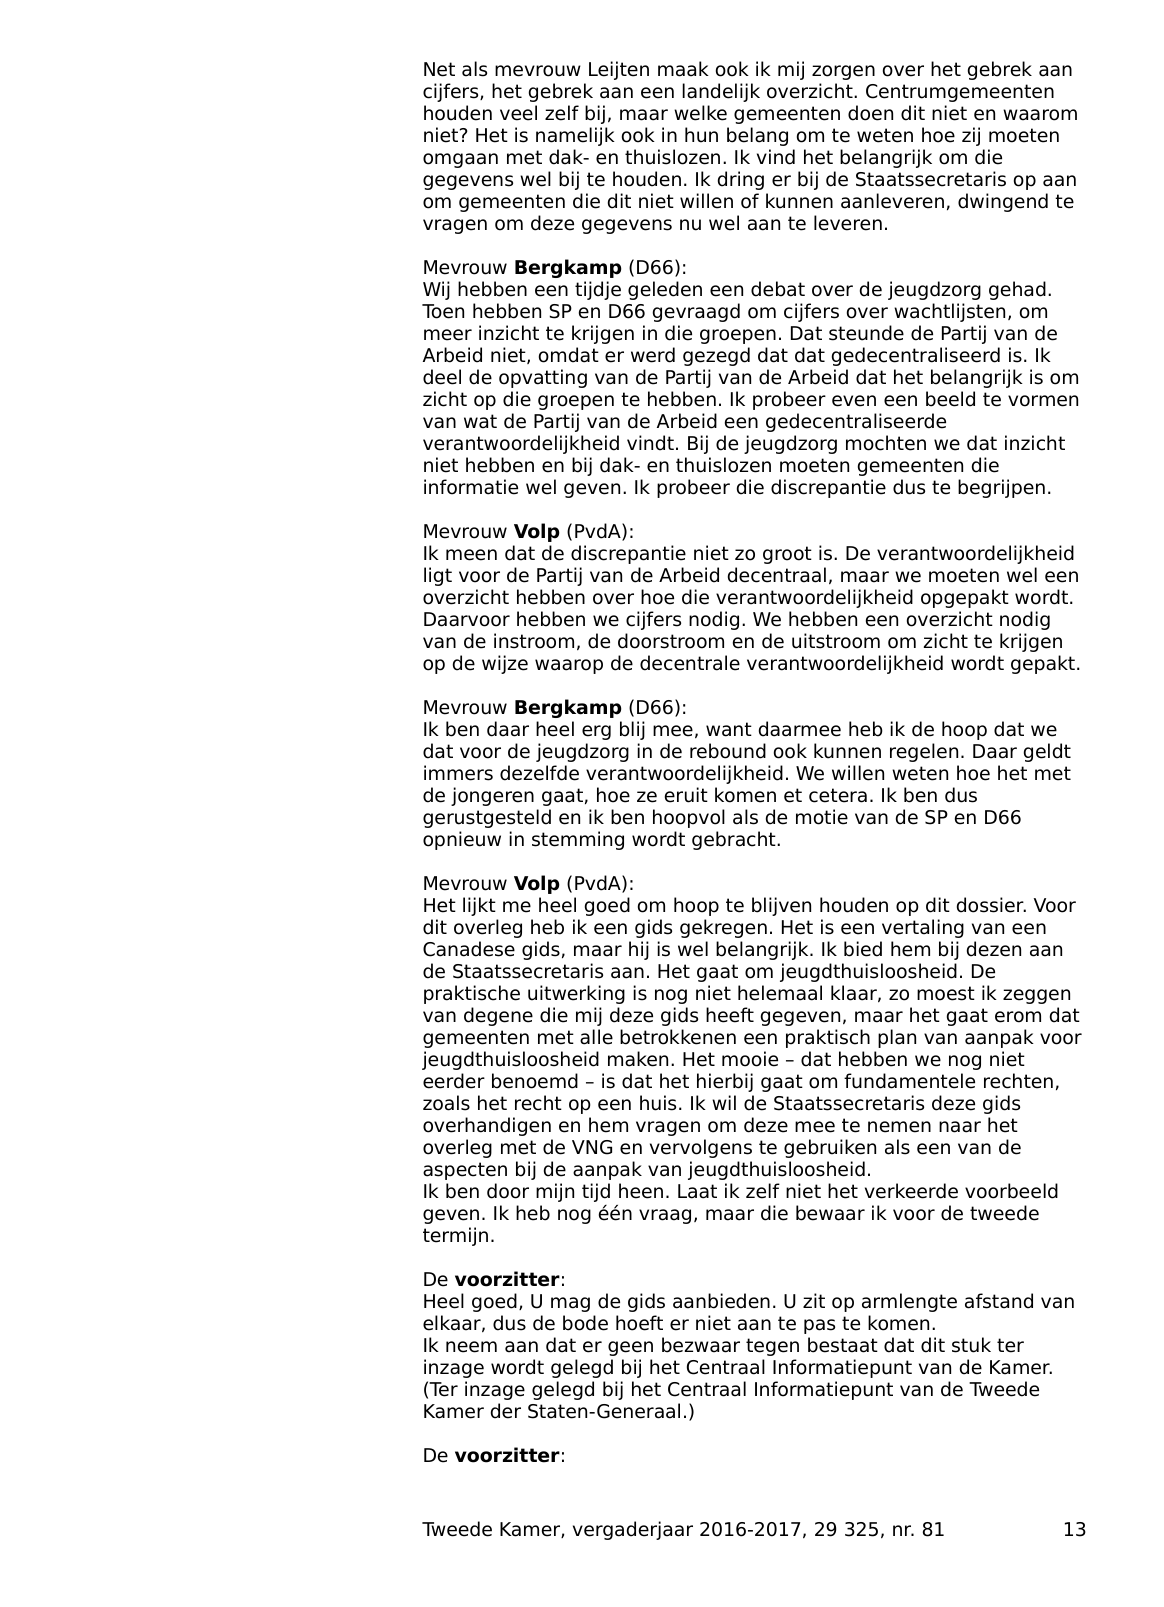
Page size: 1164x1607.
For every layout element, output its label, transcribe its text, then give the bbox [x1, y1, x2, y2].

text Ik ben daar heel erg blij mee, want daarmee heb ik de hoop dat we dat voor de jeugdzorg in de rebound ook kunnen regelen. Daar geldt immers dezelfde verantwoordelijkheid. We willen weten hoe het met de jongeren gaat, hoe ze eruit komen et cetera. Ik ben dus gerustgesteld en ik ben hoopvol als de motie van de SP en D66 opnieuw in stemming wordt gebracht. [422, 719, 1087, 851]
text Wij hebben een tijdje geleden een debat over de jeugdzorg gehad. Toen hebben SP en D66 gevraagd om cijfers over wachtlijsten, om meer inzicht te krijgen in die groepen. Dat steunde de Partij van de Arbeid niet, omdat er werd gezegd dat dat gedecentraliseerd is. Ik deel de opvatting van de Partij van de Arbeid dat het belangrijk is om zicht op die groepen te hebben. Ik probeer even een beeld te vormen van wat de Partij van de Arbeid een gedecentraliseerde verantwoordelijkheid vindt. Bij de jeugdzorg mochten we dat inzicht niet hebben en bij dak- en thuislozen moeten gemeenten die informatie wel geven. Ik probeer die discrepantie dus te begrijpen. [422, 279, 1087, 499]
text Ik neem aan dat er geen bezwaar tegen bestaat dat dit stuk ter inzage wordt gelegd bij het Centraal Informatiepunt van de Kamer. [422, 1335, 1087, 1379]
text Mevrouw Volp (PvdA): [422, 873, 1087, 895]
text Heel goed, U mag de gids aanbieden. U zit op armlengte afstand van elkaar, dus de bode hoeft er niet aan te pas te komen. [422, 1291, 1087, 1335]
text Net als mevrouw Leijten maak ook ik mij zorgen over het gebrek aan cijfers, het gebrek aan een landelijk overzicht. Centrumgemeenten houden veel zelf bij, maar welke gemeenten doen dit niet en waarom niet? Het is namelijk ook in hun belang om te weten hoe zij moeten omgaan met dak- en thuislozen. Ik vind het belangrijk om die gegevens wel bij te houden. Ik dring er bij de Staatssecretaris op aan om gemeenten die dit niet willen of kunnen aanleveren, dwingend te vragen om deze gegevens nu wel aan te leveren. [422, 59, 1087, 235]
text De voorzitter: [422, 1269, 1087, 1291]
text Het lijkt me heel goed om hoop te blijven houden op dit dossier. Voor dit overleg heb ik een gids gekregen. Het is een vertaling van een Canadese gids, maar hij is wel belangrijk. Ik bied hem bij dezen aan de Staatssecretaris aan. Het gaat om jeugdthuisloosheid. De praktische uitwerking is nog niet helemaal klaar, zo moest ik zeggen van degene die mij deze gids heeft gegeven, maar het gaat erom dat gemeenten met alle betrokkenen een praktisch plan van aanpak voor jeugdthuisloosheid maken. Het mooie – dat hebben we nog niet eerder benoemd – is dat het hierbij gaat om fundamentele rechten, zoals het recht op een huis. Ik wil de Staatssecretaris deze gids overhandigen en hem vragen om deze mee te nemen naar het overleg met de VNG en vervolgens te gebruiken als een van de aspecten bij de aanpak van jeugdthuisloosheid. [422, 895, 1087, 1181]
text Ik meen dat de discrepantie niet zo groot is. De verantwoordelijkheid ligt voor de Partij van de Arbeid decentraal, maar we moeten wel een overzicht hebben over hoe die verantwoordelijkheid opgepakt wordt. Daarvoor hebben we cijfers nodig. We hebben een overzicht nodig van de instroom, de doorstroom en de uitstroom om zicht te krijgen op de wijze waarop de decentrale verantwoordelijkheid wordt gepakt. [422, 543, 1087, 675]
text De voorzitter: [422, 1445, 1087, 1467]
text Mevrouw Bergkamp (D66): [422, 257, 1087, 279]
text (Ter inzage gelegd bij het Centraal Informatiepunt van de Tweede Kamer der Staten-Generaal.) [422, 1379, 1087, 1423]
text Mevrouw Bergkamp (D66): [422, 697, 1087, 719]
text Ik ben door mijn tijd heen. Laat ik zelf niet het verkeerde voorbeeld geven. Ik heb nog één vraag, maar die bewaar ik voor de tweede termijn. [422, 1181, 1087, 1247]
text Mevrouw Volp (PvdA): [422, 521, 1087, 543]
